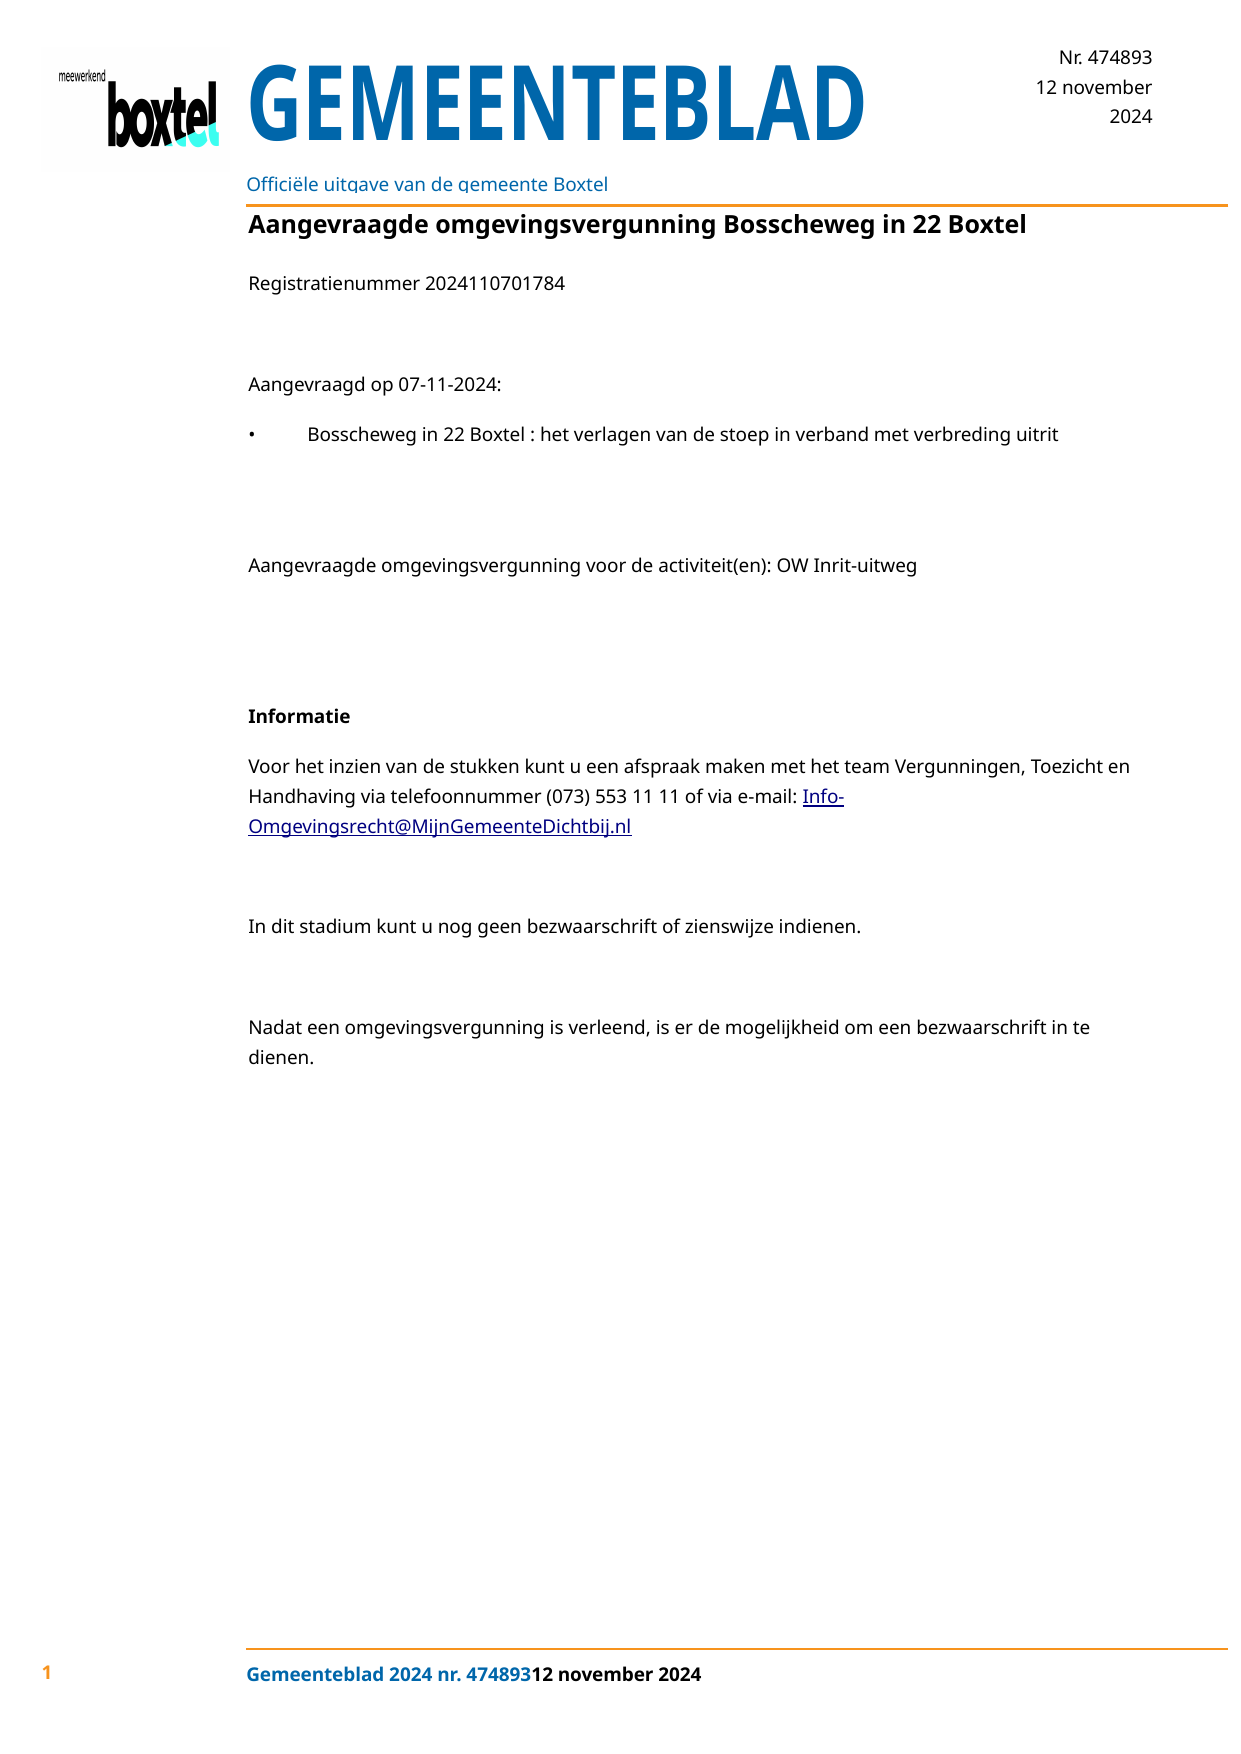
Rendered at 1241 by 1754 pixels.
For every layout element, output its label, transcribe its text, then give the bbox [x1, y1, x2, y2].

text Aangevraagde omgevingsvergunning voor de activiteit(en): OW Inrit-uitweg [248, 552, 1152, 578]
text Registratienummer 2024110701784 [248, 270, 1152, 296]
text Informatie [248, 703, 1152, 729]
picture [41, 47, 231, 172]
list Bosscheweg in 22 Boxtel : het verlagen van de stoep in verband met verbreding uitrit [248, 422, 1152, 447]
text Voor het inzien van de stukken kunt u een afspraak maken met het team Vergunningen, Toezicht en Handhaving via telefoonnummer (073) 553 11 11 of via e-mail: Info-Omgevingsrecht@MijnGemeenteDichtbij.nl [248, 754, 1152, 838]
text Aangevraagde omgevingsvergunning Bosscheweg in 22 Boxtel [248, 207, 1152, 241]
text In dit stadium kunt u nog geen bezwaarschrift of zienswijze indienen. [248, 914, 1152, 939]
text Nadat een omgevingsvergunning is verleend, is er de mogelijkheid om een bezwaarschrift in te dienen. [248, 1014, 1152, 1070]
text Aangevraagd op 07-11-2024: [248, 371, 1152, 397]
